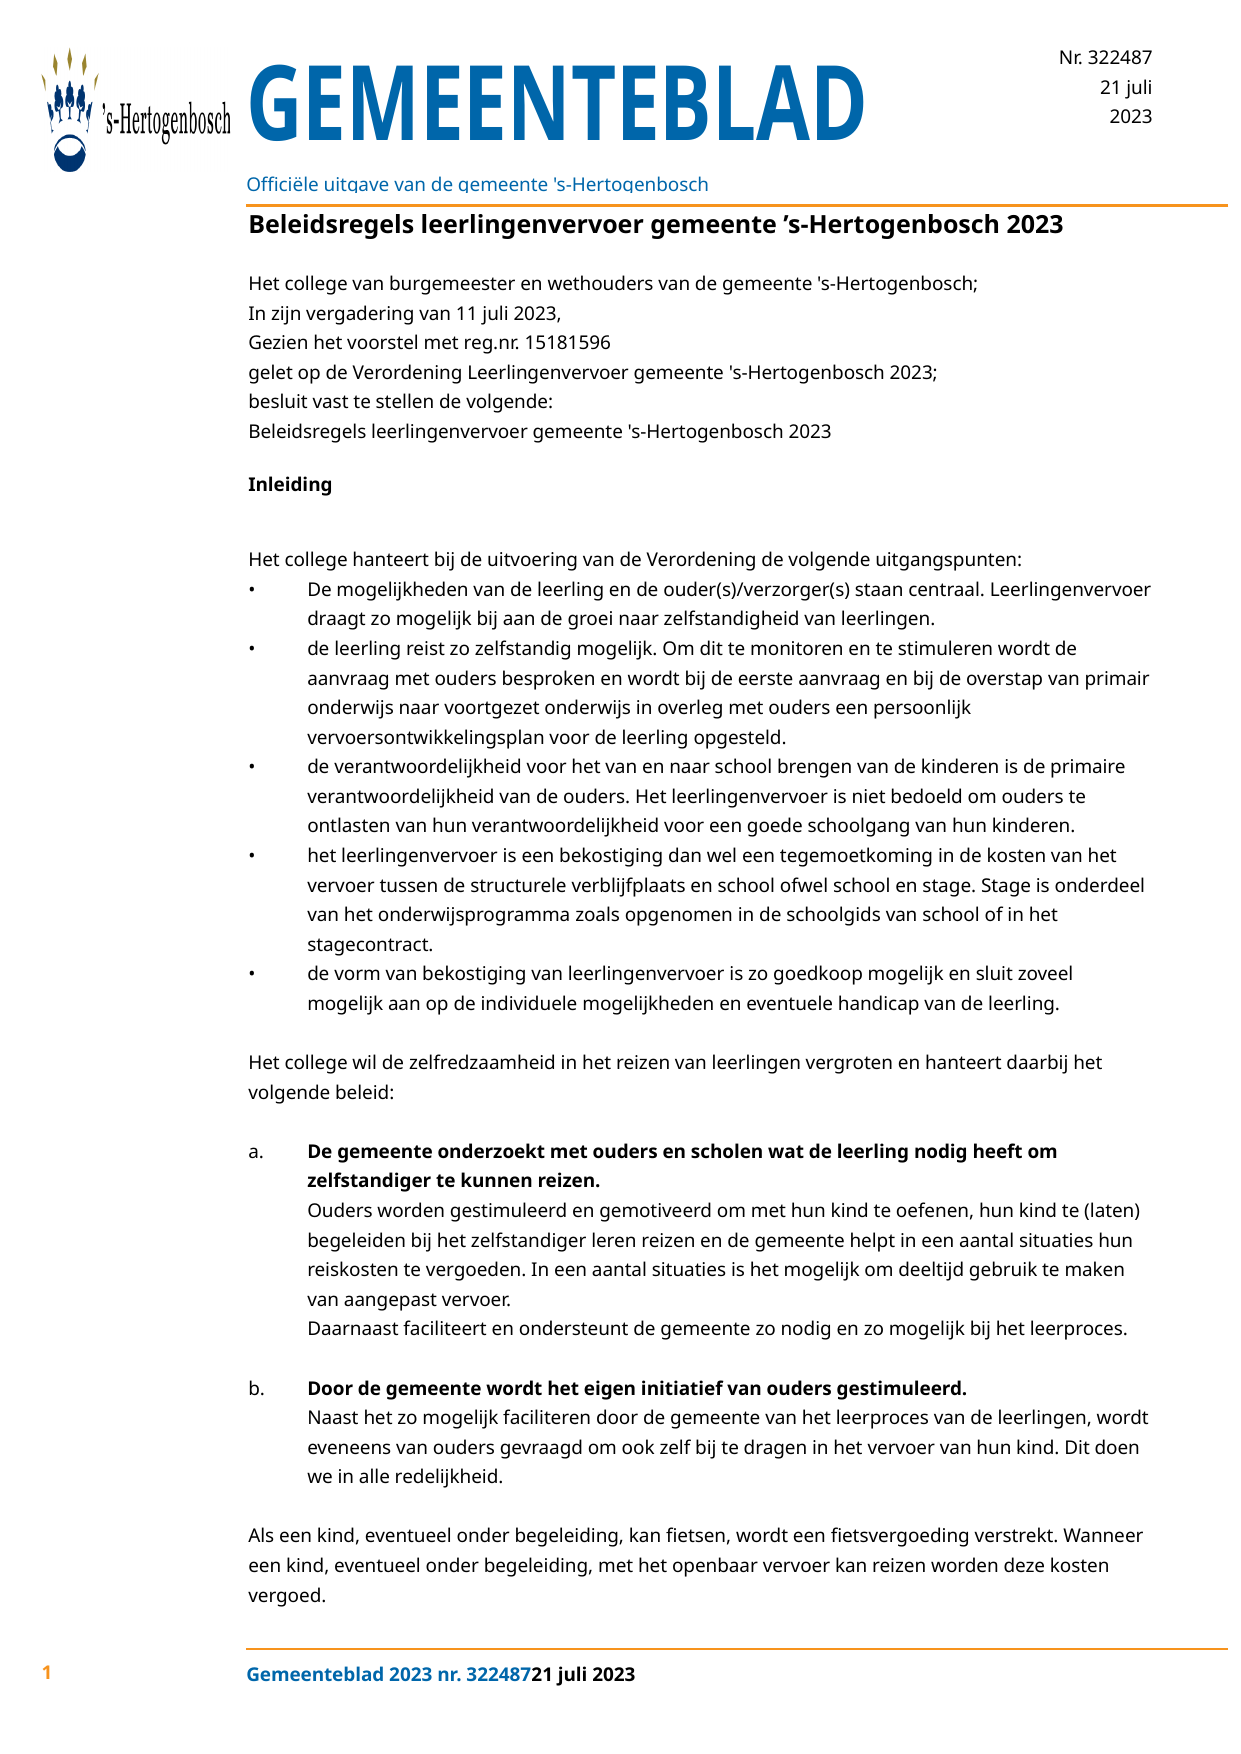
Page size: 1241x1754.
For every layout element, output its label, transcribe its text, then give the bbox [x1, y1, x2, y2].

text Het college hanteert bij de uitvoering van de Verordening de volgende uitgangspunten: [248, 546, 1152, 572]
text Beleidsregels leerlingenvervoer gemeente ’s-Hertogenbosch 2023 [248, 207, 1152, 241]
text Beleidsregels leerlingenvervoer gemeente 's-Hertogenbosch 2023 [248, 418, 1152, 444]
list Door de gemeente wordt het eigen initiatief van ouders gestimuleerd. [248, 1375, 1152, 1400]
text Het college wil de zelfredzaamheid in het reizen van leerlingen vergroten en hanteert daarbij het volgende beleid: [248, 1049, 1152, 1104]
list de vorm van bekostiging van leerlingenvervoer is zo goedkoop mogelijk en sluit zoveel mogelijk aan op de individuele mogelijkheden en eventuele handicap van de leerling. [248, 961, 1152, 1016]
list De gemeente onderzoekt met ouders en scholen wat de leerling nodig heeft om zelfstandiger te kunnen reizen. [248, 1138, 1152, 1193]
text besluit vast te stellen de volgende: [248, 389, 1152, 414]
list Naast het zo mogelijk faciliteren door de gemeente van het leerproces van de leerlingen, wordt eveneens van ouders gevraagd om ook zelf bij te dragen in het vervoer van hun kind. Dit doen we in alle redelijkheid. [248, 1404, 1152, 1489]
list de leerling reist zo zelfstandig mogelijk. Om dit te monitoren en te stimuleren wordt de aanvraag met ouders besproken en wordt bij de eerste aanvraag en bij de overstap van primair onderwijs naar voortgezet onderwijs in overleg met ouders een persoonlijk vervoersontwikkelingsplan voor de leerling opgesteld. [248, 635, 1152, 749]
list Daarnaast faciliteert en ondersteunt de gemeente zo nodig en zo mogelijk bij het leerproces. [248, 1316, 1152, 1341]
text gelet op de Verordening Leerlingenvervoer gemeente 's-Hertogenbosch 2023; [248, 359, 1152, 385]
picture [41, 47, 231, 172]
text Het college van burgemeester en wethouders van de gemeente 's-Hertogenbosch; [248, 270, 1152, 296]
text Inleiding [248, 469, 1152, 497]
list Ouders worden gestimuleerd en gemotiveerd om met hun kind te oefenen, hun kind te (laten) begeleiden bij het zelfstandiger leren reizen en de gemeente helpt in een aantal situaties hun reiskosten te vergoeden. In een aantal situaties is het mogelijk om deeltijd gebruik te maken van aangepast vervoer. [248, 1197, 1152, 1312]
text Als een kind, eventueel onder begeleiding, kan fietsen, wordt een fietsvergoeding verstrekt. Wanneer een kind, eventueel onder begeleiding, met het openbaar vervoer kan reizen worden deze kosten vergoed. [248, 1523, 1152, 1607]
list het leerlingenvervoer is een bekostiging dan wel een tegemoetkoming in de kosten van het vervoer tussen de structurele verblijfplaats en school ofwel school en stage. Stage is onderdeel van het onderwijsprogramma zoals opgenomen in de schoolgids van school of in het stagecontract. [248, 842, 1152, 957]
list de verantwoordelijkheid voor het van en naar school brengen van de kinderen is de primaire verantwoordelijkheid van de ouders. Het leerlingenvervoer is niet bedoeld om ouders te ontlasten van hun verantwoordelijkheid voor een goede schoolgang van hun kinderen. [248, 753, 1152, 838]
text Gezien het voorstel met reg.nr. 15181596 [248, 329, 1152, 355]
text In zijn vergadering van 11 juli 2023, [248, 300, 1152, 326]
list De mogelijkheden van de leerling en de ouder(s)/verzorger(s) staan centraal. Leerlingenvervoer draagt zo mogelijk bij aan de groei naar zelfstandigheid van leerlingen. [248, 576, 1152, 631]
